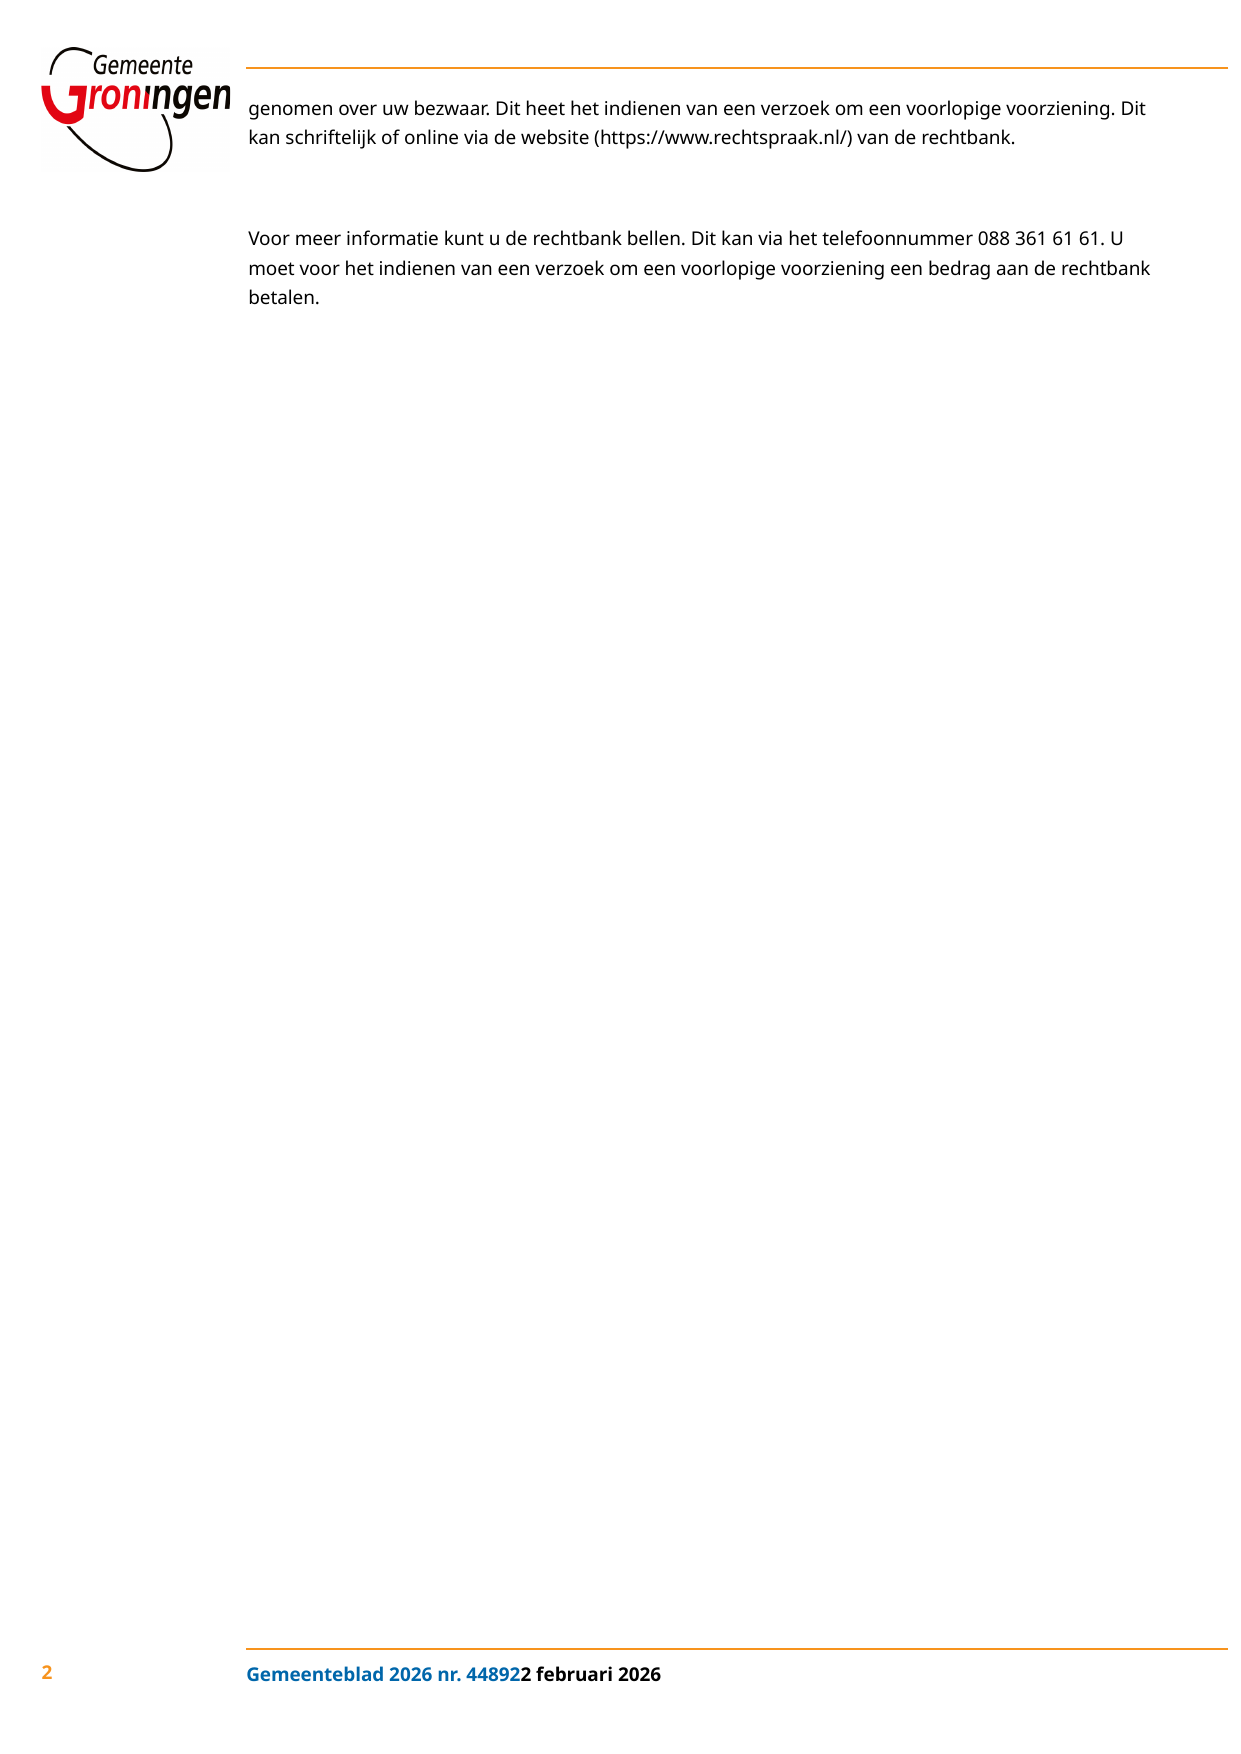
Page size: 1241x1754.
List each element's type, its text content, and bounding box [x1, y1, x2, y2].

picture [41, 47, 231, 172]
text genomen over uw bezwaar. Dit heet het indienen van een verzoek om een voorlopige voorziening. Dit kan schriftelijk of online via de website (https://www.rechtspraak.nl/) van de rechtbank. [248, 95, 1152, 150]
text Voor meer informatie kunt u de rechtbank bellen. Dit kan via het telefoonnummer 088 361 61 61. U moet voor het indienen van een verzoek om een voorlopige voorziening een bedrag aan de rechtbank betalen. [248, 225, 1152, 310]
